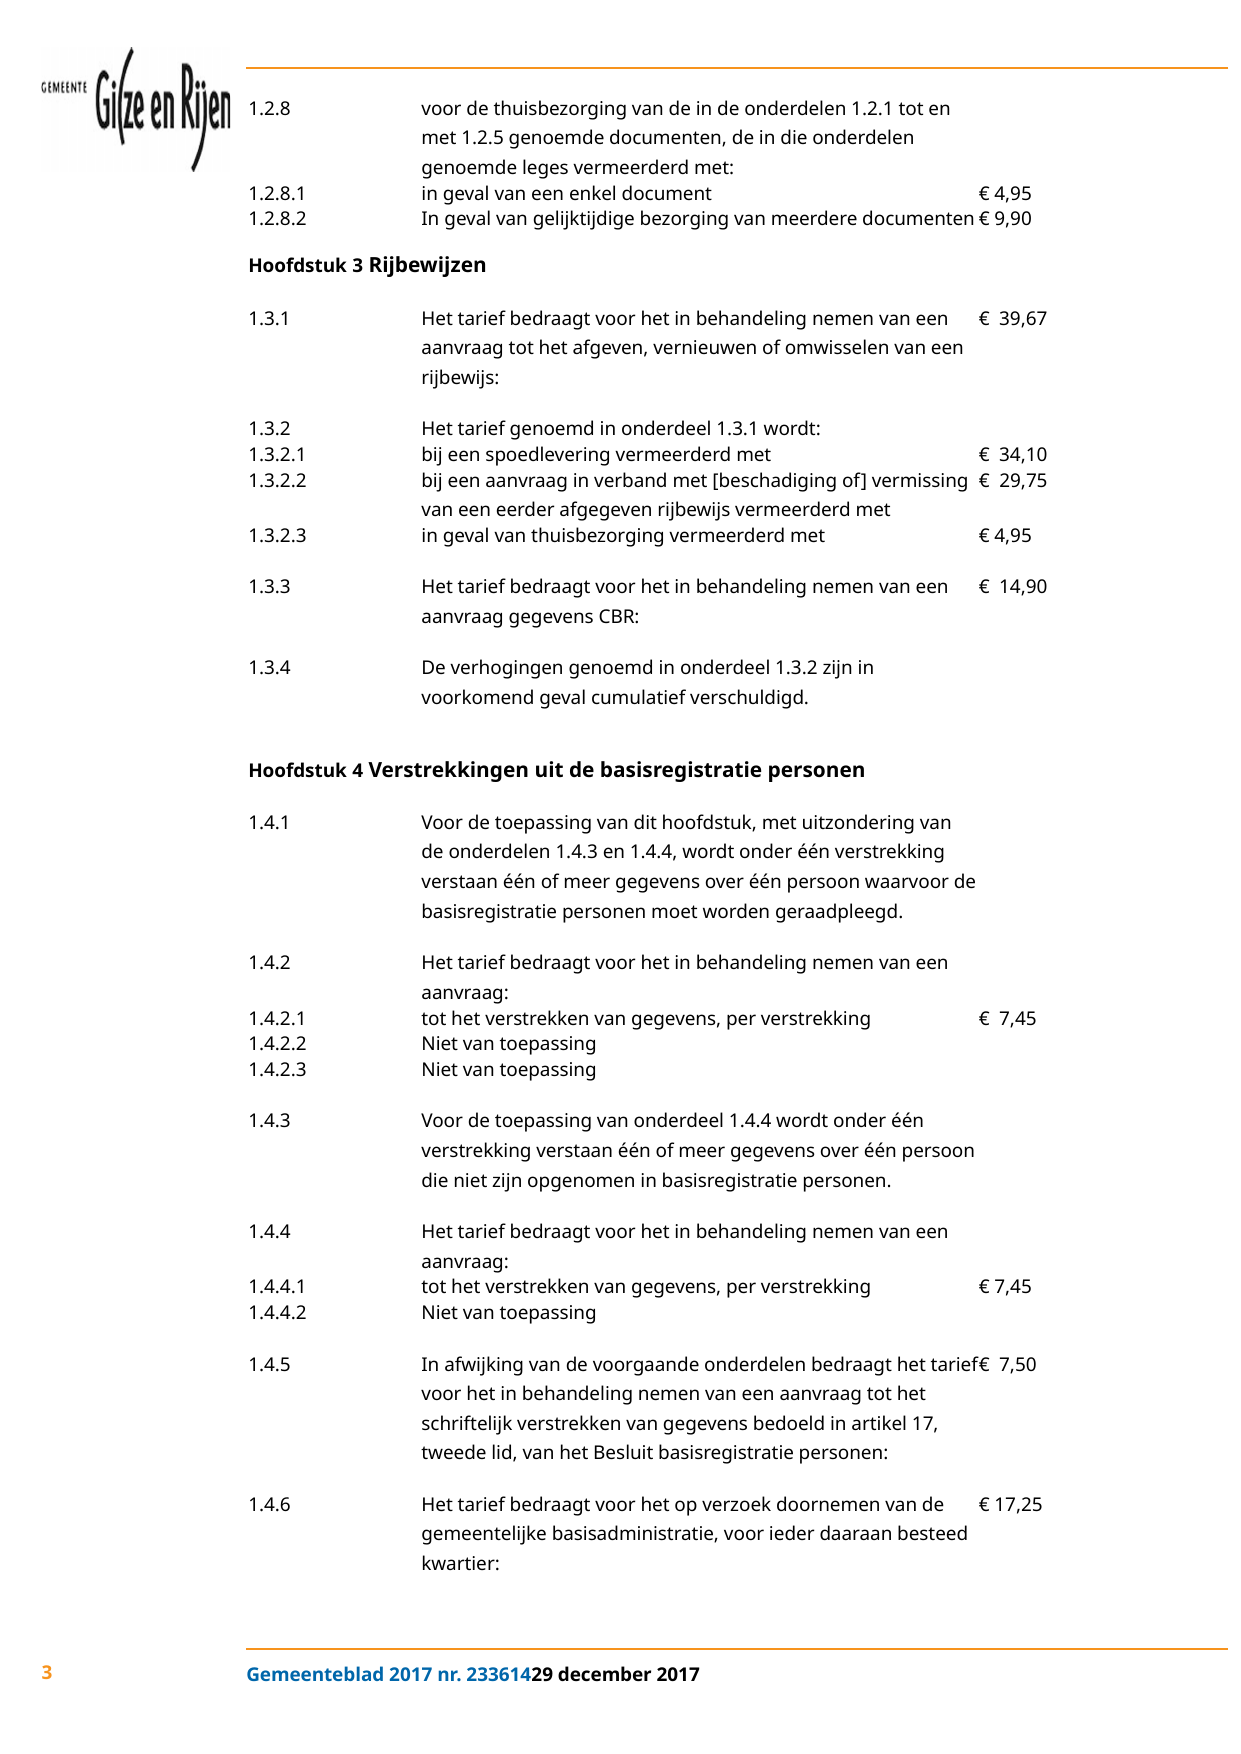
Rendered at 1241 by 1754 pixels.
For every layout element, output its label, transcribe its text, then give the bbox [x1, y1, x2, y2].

table_cell [421, 390, 978, 415]
table_cell [979, 1056, 1152, 1082]
table_cell [421, 924, 978, 949]
table_cell Niet van toepassing [421, 1056, 978, 1082]
table_cell bij een spoedlevering vermeerderd met [421, 441, 978, 467]
text Hoofdstuk 4 Verstrekkingen uit de basisregistratie personen [248, 755, 1152, 783]
table_cell in geval van thuisbezorging vermeerderd met [421, 522, 978, 548]
table_cell De verhogingen genoemd in onderdeel 1.3.2 zijn in voorkomend geval cumulatief verschuldigd. [421, 655, 978, 710]
table_cell voor de thuisbezorging van de in de onderdelen 1.2.1 tot en met 1.2.5 genoemde documenten, de in die onderdelen genoemde leges vermeerderd met: [421, 95, 978, 180]
table_cell € 29,75 [979, 467, 1152, 522]
table_cell [979, 1465, 1152, 1491]
table_cell [979, 710, 1152, 736]
table_cell [979, 924, 1152, 949]
picture [41, 47, 231, 172]
table_cell In afwijking van de voorgaande onderdelen bedraagt het tarief voor het in behandeling nemen van een aanvraag tot het schriftelijk verstrekken van gegevens bedoeld in artikel 17, tweede lid, van het Besluit basisregistratie personen: [421, 1351, 978, 1465]
table_cell [979, 415, 1152, 441]
table_cell € 14,90 [979, 574, 1152, 629]
table_cell [248, 1082, 421, 1108]
table_cell 1.3.4 [248, 655, 421, 710]
table_cell [979, 548, 1152, 573]
table_cell Het tarief bedraagt voor het in behandeling nemen van een aanvraag gegevens CBR: [421, 574, 978, 629]
table_cell € 4,95 [979, 522, 1152, 548]
table_cell 1.3.3 [248, 574, 421, 629]
table_cell Het tarief bedraagt voor het in behandeling nemen van een aanvraag tot het afgeven, vernieuwen of omwisselen van een rijbewijs: [421, 305, 978, 389]
table_cell [421, 548, 978, 573]
table_cell € 39,67 [979, 305, 1152, 389]
table_header [421, 784, 978, 809]
table_cell [979, 629, 1152, 654]
table_cell [979, 809, 1152, 924]
table_cell [979, 1082, 1152, 1108]
table_cell In geval van gelijktijdige bezorging van meerdere documenten [421, 205, 978, 231]
table_cell € 9,90 [979, 205, 1152, 231]
table_cell 1.2.8.2 [248, 205, 421, 231]
table_cell [248, 1576, 421, 1602]
table_cell Het tarief bedraagt voor het op verzoek doornemen van de gemeentelijke basisadministratie, voor ieder daaraan besteed kwartier: [421, 1491, 978, 1576]
table_cell [421, 629, 978, 654]
table_cell [979, 390, 1152, 415]
table_cell 1.3.1 [248, 305, 421, 389]
table_cell [979, 95, 1152, 180]
table_cell [421, 1193, 978, 1218]
table_cell 1.4.4.2 [248, 1299, 421, 1325]
table_cell 1.4.6 [248, 1491, 421, 1576]
table_cell [248, 1325, 421, 1351]
table_cell [248, 548, 421, 573]
table_cell [979, 655, 1152, 710]
table_cell [421, 1576, 978, 1602]
table_cell tot het verstrekken van gegevens, per verstrekking [421, 1005, 978, 1030]
table_cell bij een aanvraag in verband met [beschadiging of] vermissing van een eerder afgegeven rijbewijs vermeerderd met [421, 467, 978, 522]
table_cell [979, 1030, 1152, 1056]
table_cell 1.4.4 [248, 1218, 421, 1273]
table_cell [979, 949, 1152, 1005]
table_cell Niet van toepassing [421, 1030, 978, 1056]
table_cell 1.3.2.3 [248, 522, 421, 548]
table_cell 1.4.1 [248, 809, 421, 924]
table_cell 1.4.2.2 [248, 1030, 421, 1056]
table_cell [421, 1082, 978, 1108]
table_cell 1.4.3 [248, 1108, 421, 1192]
table_cell € 34,10 [979, 441, 1152, 467]
table_header [421, 279, 978, 305]
table_header [248, 784, 421, 809]
table_cell 1.4.5 [248, 1351, 421, 1465]
table_cell Het tarief genoemd in onderdeel 1.3.1 wordt: [421, 415, 978, 441]
table_header [248, 279, 421, 305]
table_cell [979, 1108, 1152, 1192]
table_cell 1.2.8.1 [248, 180, 421, 205]
table_cell 1.2.8 [248, 95, 421, 180]
table_cell 1.4.2 [248, 949, 421, 1005]
table_cell Voor de toepassing van dit hoofdstuk, met uitzondering van de onderdelen 1.4.3 en 1.4.4, wordt onder één verstrekking verstaan één of meer gegevens over één persoon waarvoor de basisregistratie personen moet worden geraadpleegd. [421, 809, 978, 924]
table_header [979, 784, 1152, 809]
table_cell 1.4.4.1 [248, 1274, 421, 1299]
table_cell [421, 710, 978, 736]
table_cell 1.3.2.2 [248, 467, 421, 522]
table_cell 1.4.2.1 [248, 1005, 421, 1030]
table_cell tot het verstrekken van gegevens, per verstrekking [421, 1274, 978, 1299]
table_header [979, 279, 1152, 305]
table_cell € 7,45 [979, 1005, 1152, 1030]
table_cell [248, 924, 421, 949]
table_cell 1.3.2.1 [248, 441, 421, 467]
table_cell in geval van een enkel document [421, 180, 978, 205]
table_cell [979, 1576, 1152, 1602]
table_cell [421, 1465, 978, 1491]
table_cell 1.4.2.3 [248, 1056, 421, 1082]
table_cell [248, 1193, 421, 1218]
table_cell € 4,95 [979, 180, 1152, 205]
table_cell [979, 1218, 1152, 1273]
table_cell Voor de toepassing van onderdeel 1.4.4 wordt onder één verstrekking verstaan één of meer gegevens over één persoon die niet zijn opgenomen in basisregistratie personen. [421, 1108, 978, 1192]
table_cell Het tarief bedraagt voor het in behandeling nemen van een aanvraag: [421, 949, 978, 1005]
table_cell Niet van toepassing [421, 1299, 978, 1325]
table_cell 1.3.2 [248, 415, 421, 441]
table_cell [979, 1299, 1152, 1325]
table_cell [979, 1325, 1152, 1351]
table_cell € 17,25 [979, 1491, 1152, 1576]
table_cell € 7,50 [979, 1351, 1152, 1465]
text Hoofdstuk 3 Rijbewijzen [248, 250, 1152, 279]
table_cell [248, 1465, 421, 1491]
table_cell € 7,45 [979, 1274, 1152, 1299]
table_cell [421, 1325, 978, 1351]
table_cell [248, 390, 421, 415]
table_cell [248, 629, 421, 654]
table_cell [248, 710, 421, 736]
table_cell [979, 1193, 1152, 1218]
table_cell Het tarief bedraagt voor het in behandeling nemen van een aanvraag: [421, 1218, 978, 1273]
